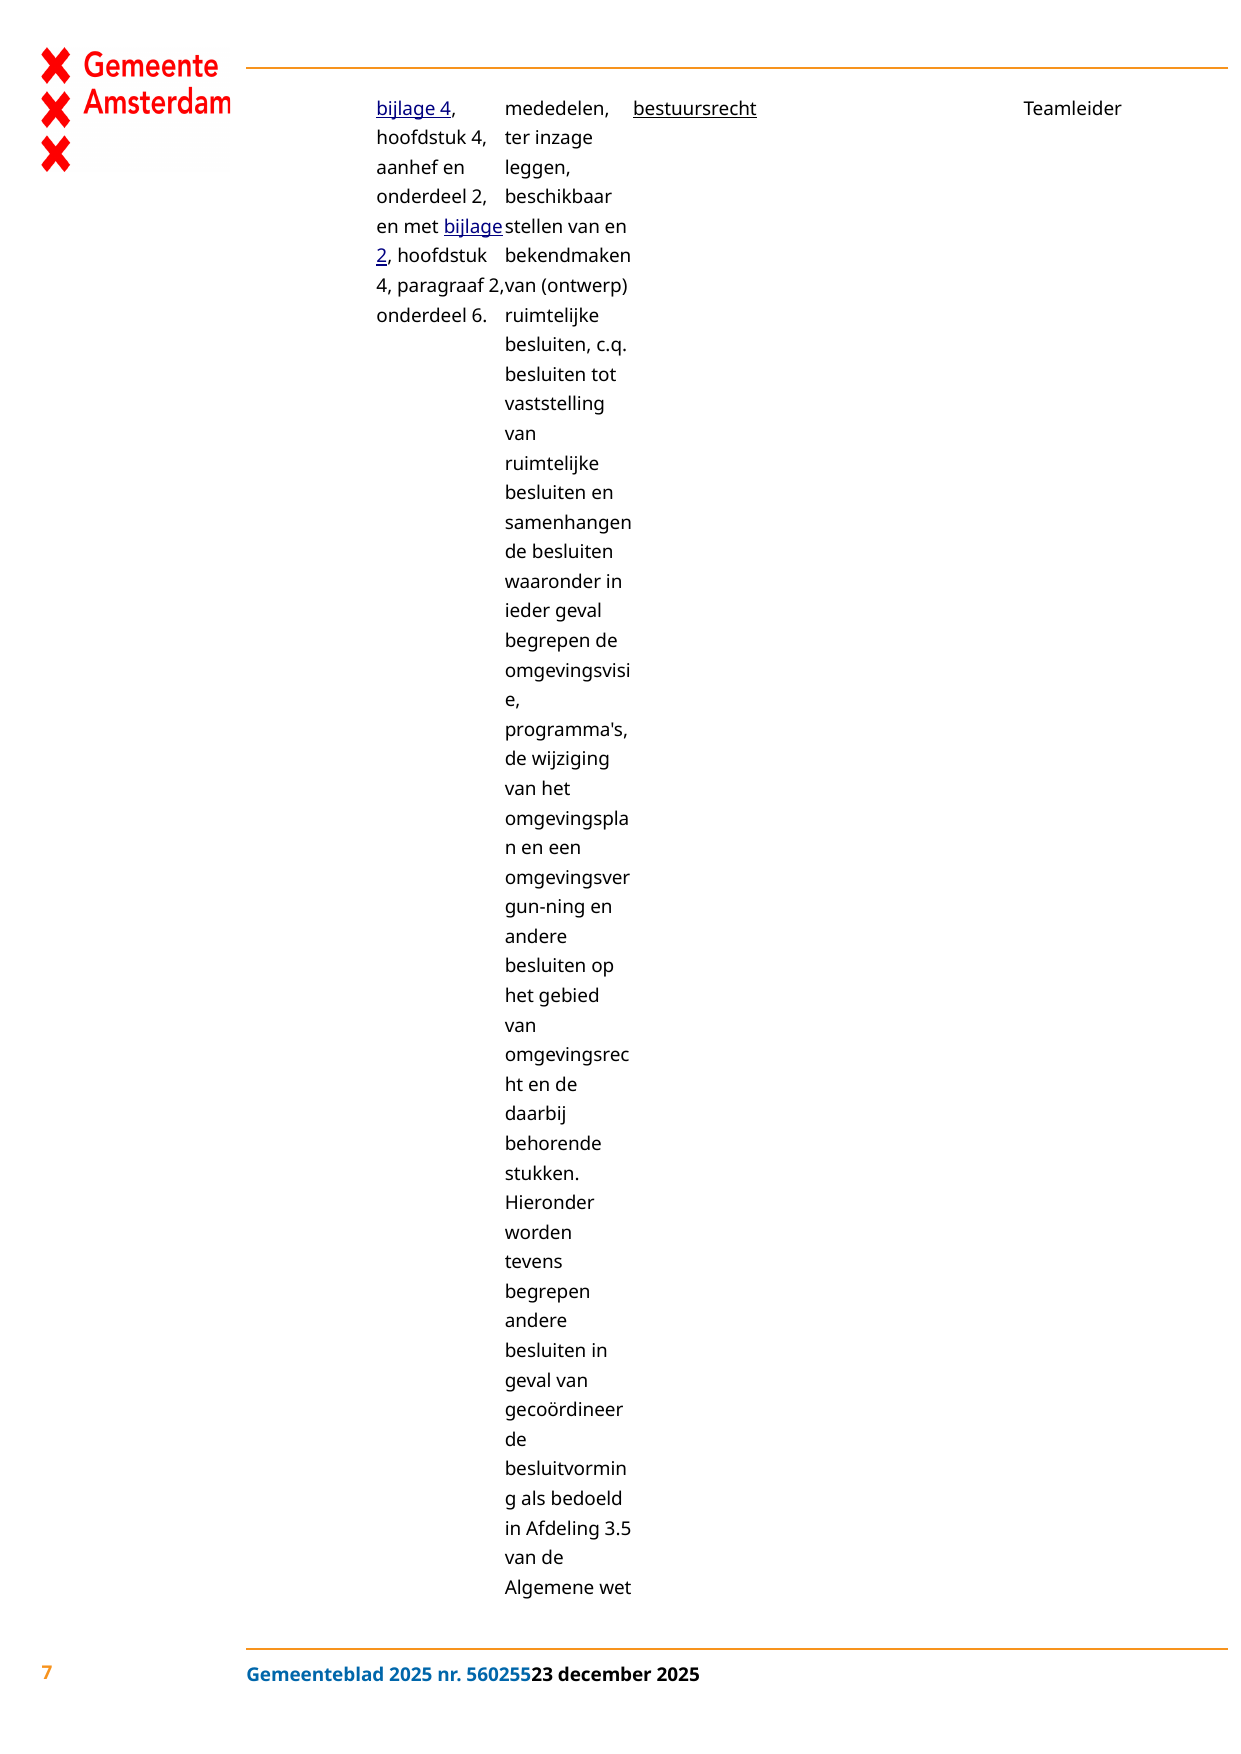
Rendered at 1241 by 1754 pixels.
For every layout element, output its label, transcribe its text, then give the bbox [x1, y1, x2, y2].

table_cell bijlage 4, hoofdstuk 4, aanhef en onderdeel 2, en met bijlage 2, hoofdstuk 4, paragraaf 2, onderdeel 6. [376, 95, 504, 1600]
table_cell [889, 95, 1023, 1600]
table_cell [761, 95, 889, 1600]
table_cell bestuursrecht [633, 95, 761, 1600]
table_cell [248, 95, 376, 1600]
table_cell Teamleider [1023, 95, 1152, 1600]
table_cell mededelen, ter inzage leggen, beschikbaar stellen van en bekendmaken van (ontwerp) ruimtelijke besluiten, c.q. besluiten tot vaststelling van ruimtelijke besluiten en samenhangende besluiten waaronder in ieder geval begrepen de omgevingsvisie, programma's, de wijziging van het omgevingsplan en een omgevingsvergun-ning en andere besluiten op het gebied van omgevingsrecht en de daarbij behorende stukken. Hieronder worden tevens begrepen andere besluiten in geval van gecoördineerde besluitvorming als bedoeld in Afdeling 3.5 van de Algemene wet [505, 95, 633, 1600]
picture [41, 47, 231, 172]
